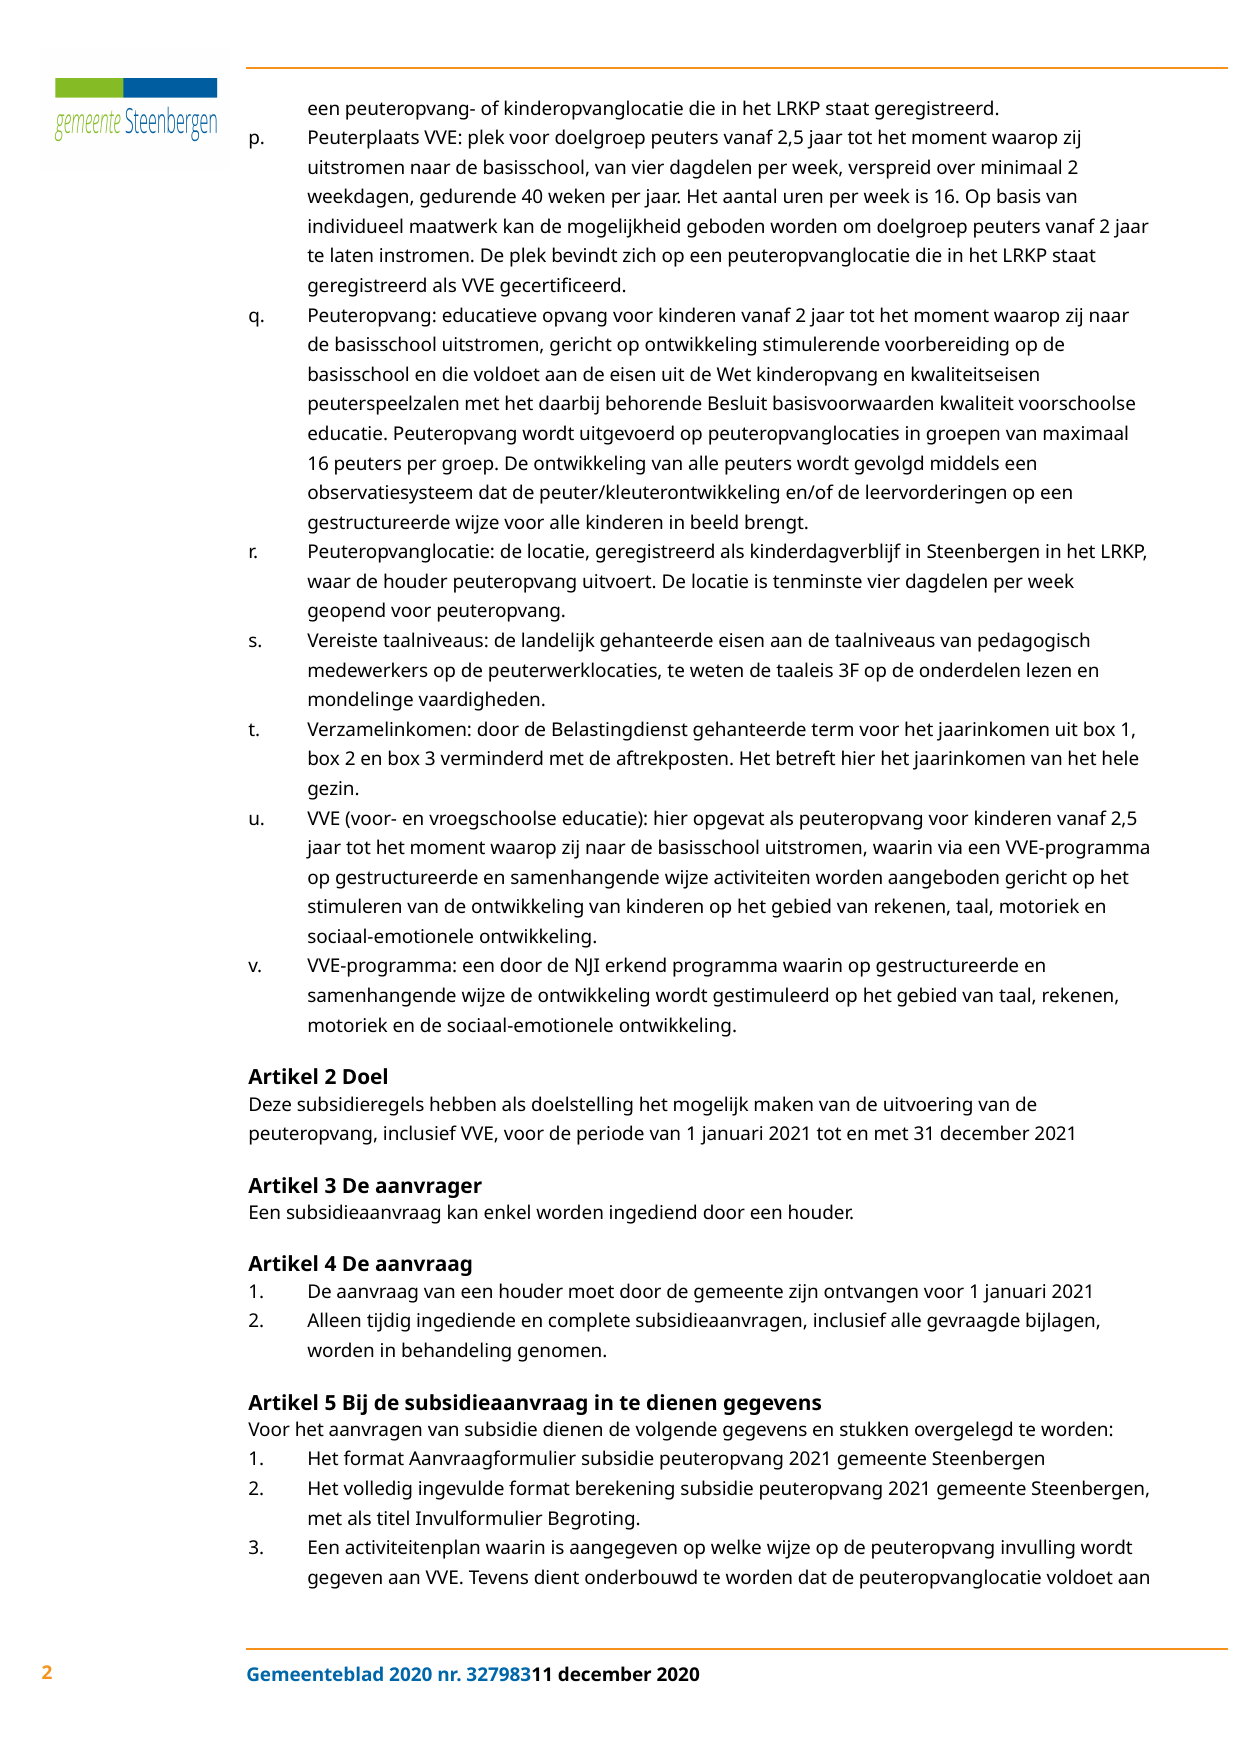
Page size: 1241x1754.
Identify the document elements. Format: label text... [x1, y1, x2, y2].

list VVE-programma: een door de NJI erkend programma waarin op gestructureerde en samenhangende wijze de ontwikkeling wordt gestimuleerd op het gebied van taal, rekenen, motoriek en de sociaal-emotionele ontwikkeling. [248, 953, 1152, 1038]
text Artikel 4 De aanvraag [248, 1249, 1152, 1278]
list De aanvraag van een houder moet door de gemeente zijn ontvangen voor 1 januari 2021 [248, 1278, 1152, 1304]
text Artikel 3 De aanvrager [248, 1171, 1152, 1199]
picture [41, 47, 231, 172]
list Peuteropvanglocatie: de locatie, geregistreerd als kinderdagverblijf in Steenbergen in het LRKP, waar de houder peuteropvang uitvoert. De locatie is tenminste vier dagdelen per week geopend voor peuteropvang. [248, 538, 1152, 623]
list Verzamelinkomen: door de Belastingdienst gehanteerde term voor het jaarinkomen uit box 1, box 2 en box 3 verminderd met de aftrekposten. Het betreft hier het jaarinkomen van het hele gezin. [248, 716, 1152, 801]
list Een activiteitenplan waarin is aangegeven op welke wijze op de peuteropvang invulling wordt gegeven aan VVE. Tevens dient onderbouwd te worden dat de peuteropvanglocatie voldoet aan [248, 1534, 1152, 1590]
list Peuteropvang: educatieve opvang voor kinderen vanaf 2 jaar tot het moment waarop zij naar de basisschool uitstromen, gericht op ontwikkeling stimulerende voorbereiding op de basisschool en die voldoet aan de eisen uit de Wet kinderopvang en kwaliteitseisen peuterspeelzalen met het daarbij behorende Besluit basisvoorwaarden kwaliteit voorschoolse educatie. Peuteropvang wordt uitgevoerd op peuteropvanglocaties in groepen van maximaal 16 peuters per groep. De ontwikkeling van alle peuters wordt gevolgd middels een observatiesysteem dat de peuter/kleuterontwikkeling en/of de leervorderingen op een gestructureerde wijze voor alle kinderen in beeld brengt. [248, 302, 1152, 535]
list Vereiste taalniveaus: de landelijk gehanteerde eisen aan de taalniveaus van pedagogisch medewerkers op de peuterwerklocaties, te weten de taaleis 3F op de onderdelen lezen en mondelinge vaardigheden. [248, 627, 1152, 712]
list Het format Aanvraagformulier subsidie peuteropvang 2021 gemeente Steenbergen [248, 1446, 1152, 1471]
list een peuteropvang- of kinderopvanglocatie die in het LRKP staat geregistreerd. [248, 95, 1152, 121]
list Peuterplaats VVE: plek voor doelgroep peuters vanaf 2,5 jaar tot het moment waarop zij uitstromen naar de basisschool, van vier dagdelen per week, verspreid over minimaal 2 weekdagen, gedurende 40 weken per jaar. Het aantal uren per week is 16. Op basis van individueel maatwerk kan de mogelijkheid geboden worden om doelgroep peuters vanaf 2 jaar te laten instromen. De plek bevindt zich op een peuteropvanglocatie die in het LRKP staat geregistreerd als VVE gecertificeerd. [248, 124, 1152, 298]
text Artikel 5 Bij de subsidieaanvraag in te dienen gegevens [248, 1388, 1152, 1416]
list Het volledig ingevulde format berekening subsidie peuteropvang 2021 gemeente Steenbergen, met als titel Invulformulier Begroting. [248, 1475, 1152, 1531]
text Artikel 2 Doel [248, 1062, 1152, 1091]
text Een subsidieaanvraag kan enkel worden ingediend door een houder. [248, 1199, 1152, 1225]
list Alleen tijdig ingediende en complete subsidieaanvragen, inclusief alle gevraagde bijlagen, worden in behandeling genomen. [248, 1308, 1152, 1363]
list VVE (voor- en vroegschoolse educatie): hier opgevat als peuteropvang voor kinderen vanaf 2,5 jaar tot het moment waarop zij naar de basisschool uitstromen, waarin via een VVE-programma op gestructureerde en samenhangende wijze activiteiten worden aangeboden gericht op het stimuleren van de ontwikkeling van kinderen op het gebied van rekenen, taal, motoriek en sociaal-emotionele ontwikkeling. [248, 805, 1152, 949]
text Deze subsidieregels hebben als doelstelling het mogelijk maken van de uitvoering van de peuteropvang, inclusief VVE, voor de periode van 1 januari 2021 tot en met 31 december 2021 [248, 1091, 1152, 1146]
text Voor het aanvragen van subsidie dienen de volgende gegevens en stukken overgelegd te worden: [248, 1416, 1152, 1442]
